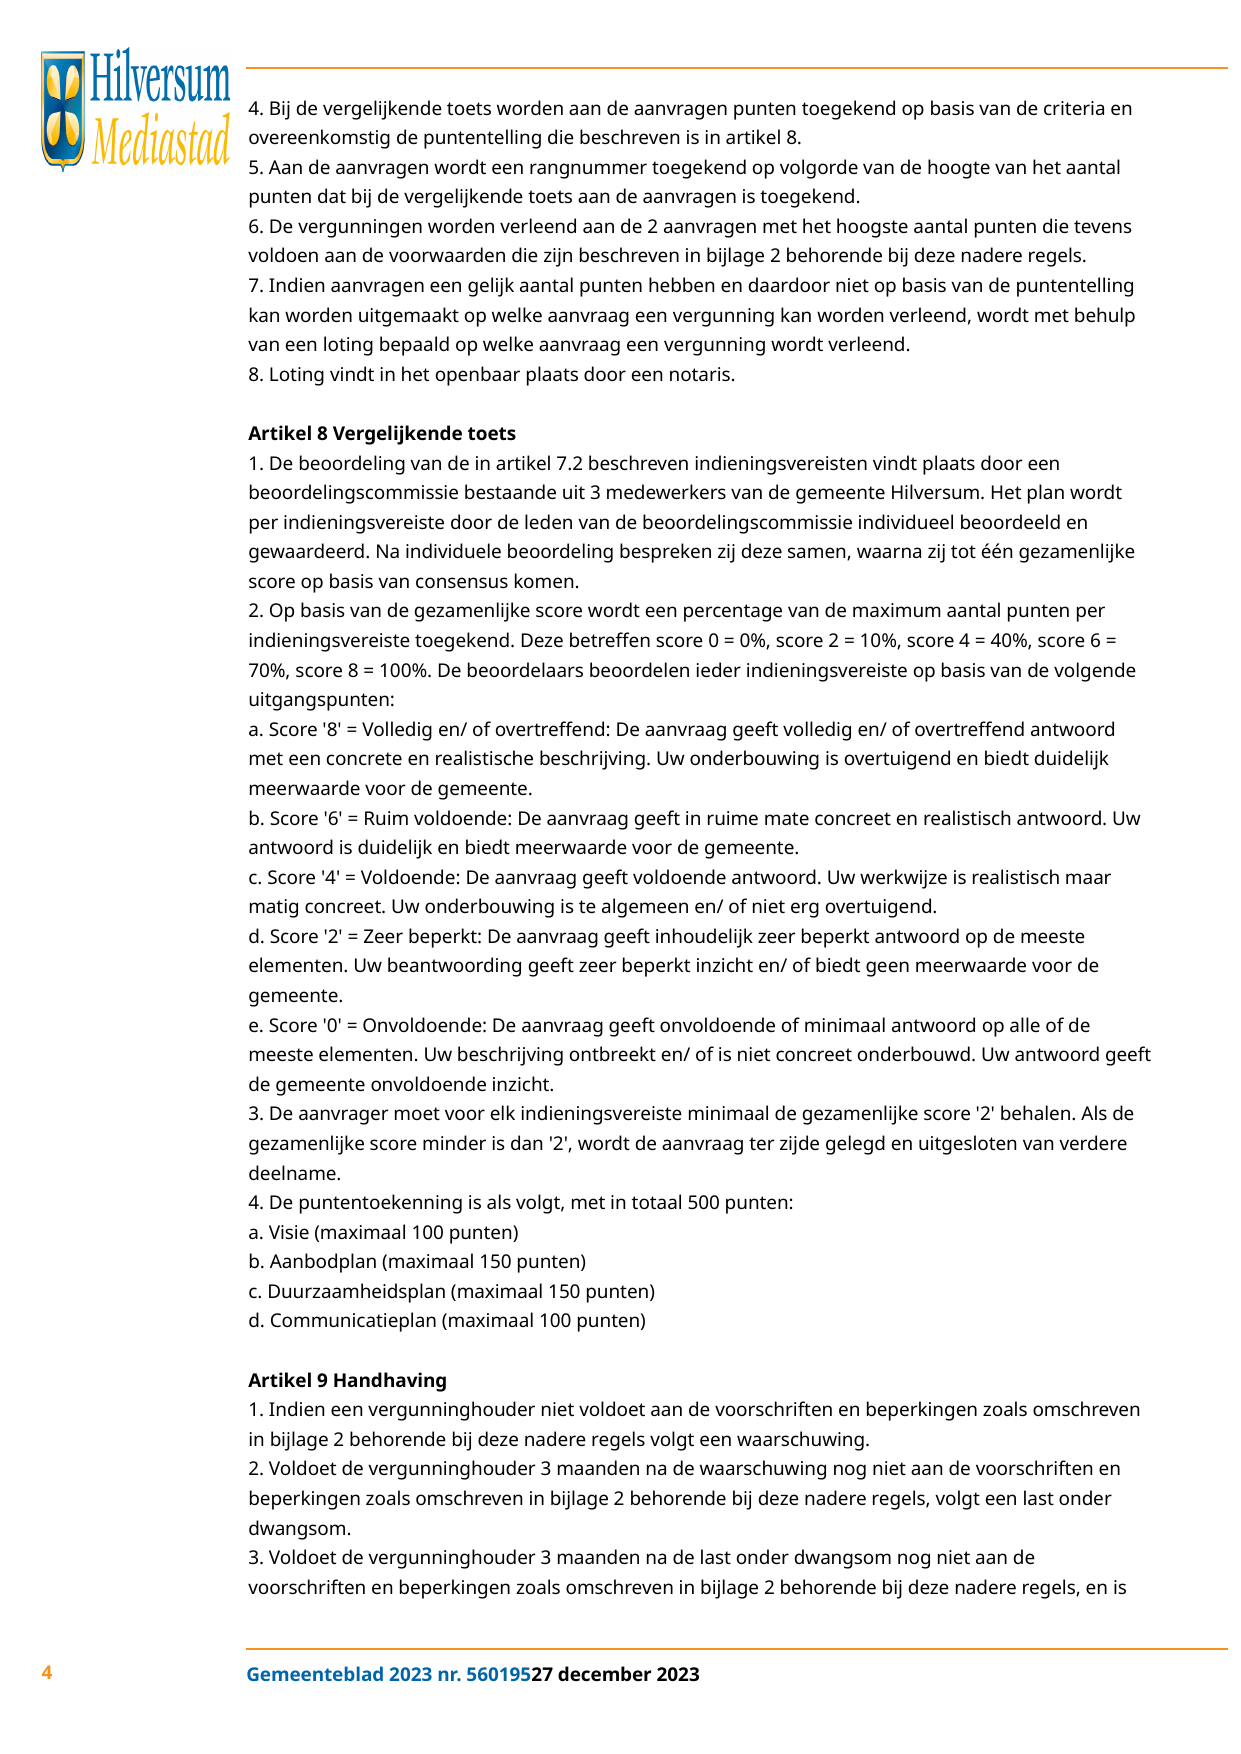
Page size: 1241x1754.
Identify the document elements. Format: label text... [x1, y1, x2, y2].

text 6. De vergunningen worden verleend aan de 2 aanvragen met het hoogste aantal punten die tevens voldoen aan de voorwaarden die zijn beschreven in bijlage 2 behorende bij deze nadere regels. [248, 213, 1152, 268]
text e. Score '0' = Onvoldoende: De aanvraag geeft onvoldoende of minimaal antwoord op alle of de meeste elementen. Uw beschrijving ontbreekt en/ of is niet concreet onderbouwd. Uw antwoord geeft de gemeente onvoldoende inzicht. [248, 1012, 1152, 1097]
text Artikel 9 Handhaving [248, 1367, 1152, 1393]
text b. Aanbodplan (maximaal 150 punten) [248, 1248, 1152, 1274]
text c. Score '4' = Voldoende: De aanvraag geeft voldoende antwoord. Uw werkwijze is realistisch maar matig concreet. Uw onderbouwing is te algemeen en/ of niet erg overtuigend. [248, 864, 1152, 919]
text 4. De puntentoekenning is als volgt, met in totaal 500 punten: [248, 1189, 1152, 1215]
text c. Duurzaamheidsplan (maximaal 150 punten) [248, 1278, 1152, 1304]
text d. Communicatieplan (maximaal 100 punten) [248, 1308, 1152, 1333]
text 3. De aanvrager moet voor elk indieningsvereiste minimaal de gezamenlijke score '2' behalen. Als de gezamenlijke score minder is dan '2', wordt de aanvraag ter zijde gelegd en uitgesloten van verdere deelname. [248, 1101, 1152, 1186]
text 2. Voldoet de vergunninghouder 3 maanden na de waarschuwing nog niet aan de voorschriften en beperkingen zoals omschreven in bijlage 2 behorende bij deze nadere regels, volgt een last onder dwangsom. [248, 1456, 1152, 1541]
picture [41, 47, 231, 172]
text d. Score '2' = Zeer beperkt: De aanvraag geeft inhoudelijk zeer beperkt antwoord op de meeste elementen. Uw beantwoording geeft zeer beperkt inzicht en/ of biedt geen meerwaarde voor de gemeente. [248, 923, 1152, 1008]
text 3. Voldoet de vergunninghouder 3 maanden na de last onder dwangsom nog niet aan de voorschriften en beperkingen zoals omschreven in bijlage 2 behorende bij deze nadere regels, en is [248, 1544, 1152, 1600]
text b. Score '6' = Ruim voldoende: De aanvraag geeft in ruime mate concreet en realistisch antwoord. Uw antwoord is duidelijk en biedt meerwaarde voor de gemeente. [248, 805, 1152, 860]
text 1. De beoordeling van de in artikel 7.2 beschreven indieningsvereisten vindt plaats door een beoordelingscommissie bestaande uit 3 medewerkers van de gemeente Hilversum. Het plan wordt per indieningsvereiste door de leden van de beoordelingscommissie individueel beoordeeld en gewaardeerd. Na individuele beoordeling bespreken zij deze samen, waarna zij tot één gezamenlijke score op basis van consensus komen. [248, 450, 1152, 594]
text 2. Op basis van de gezamenlijke score wordt een percentage van de maximum aantal punten per indieningsvereiste toegekend. Deze betreffen score 0 = 0%, score 2 = 10%, score 4 = 40%, score 6 = 70%, score 8 = 100%. De beoordelaars beoordelen ieder indieningsvereiste op basis van de volgende uitgangspunten: [248, 598, 1152, 712]
text 1. Indien een vergunninghouder niet voldoet aan de voorschriften en beperkingen zoals omschreven in bijlage 2 behorende bij deze nadere regels volgt een waarschuwing. [248, 1396, 1152, 1452]
text a. Score '8' = Volledig en/ of overtreffend: De aanvraag geeft volledig en/ of overtreffend antwoord met een concrete en realistische beschrijving. Uw onderbouwing is overtuigend en biedt duidelijk meerwaarde voor de gemeente. [248, 716, 1152, 801]
text 5. Aan de aanvragen wordt een rangnummer toegekend op volgorde van de hoogte van het aantal punten dat bij de vergelijkende toets aan de aanvragen is toegekend. [248, 154, 1152, 209]
text 7. Indien aanvragen een gelijk aantal punten hebben en daardoor niet op basis van de puntentelling kan worden uitgemaakt op welke aanvraag een vergunning kan worden verleend, wordt met behulp van een loting bepaald op welke aanvraag een vergunning wordt verleend. [248, 272, 1152, 357]
text Artikel 8 Vergelijkende toets [248, 420, 1152, 446]
text 4. Bij de vergelijkende toets worden aan de aanvragen punten toegekend op basis van de criteria en overeenkomstig de puntentelling die beschreven is in artikel 8. [248, 95, 1152, 150]
text a. Visie (maximaal 100 punten) [248, 1219, 1152, 1245]
text 8. Loting vindt in het openbaar plaats door een notaris. [248, 361, 1152, 387]
